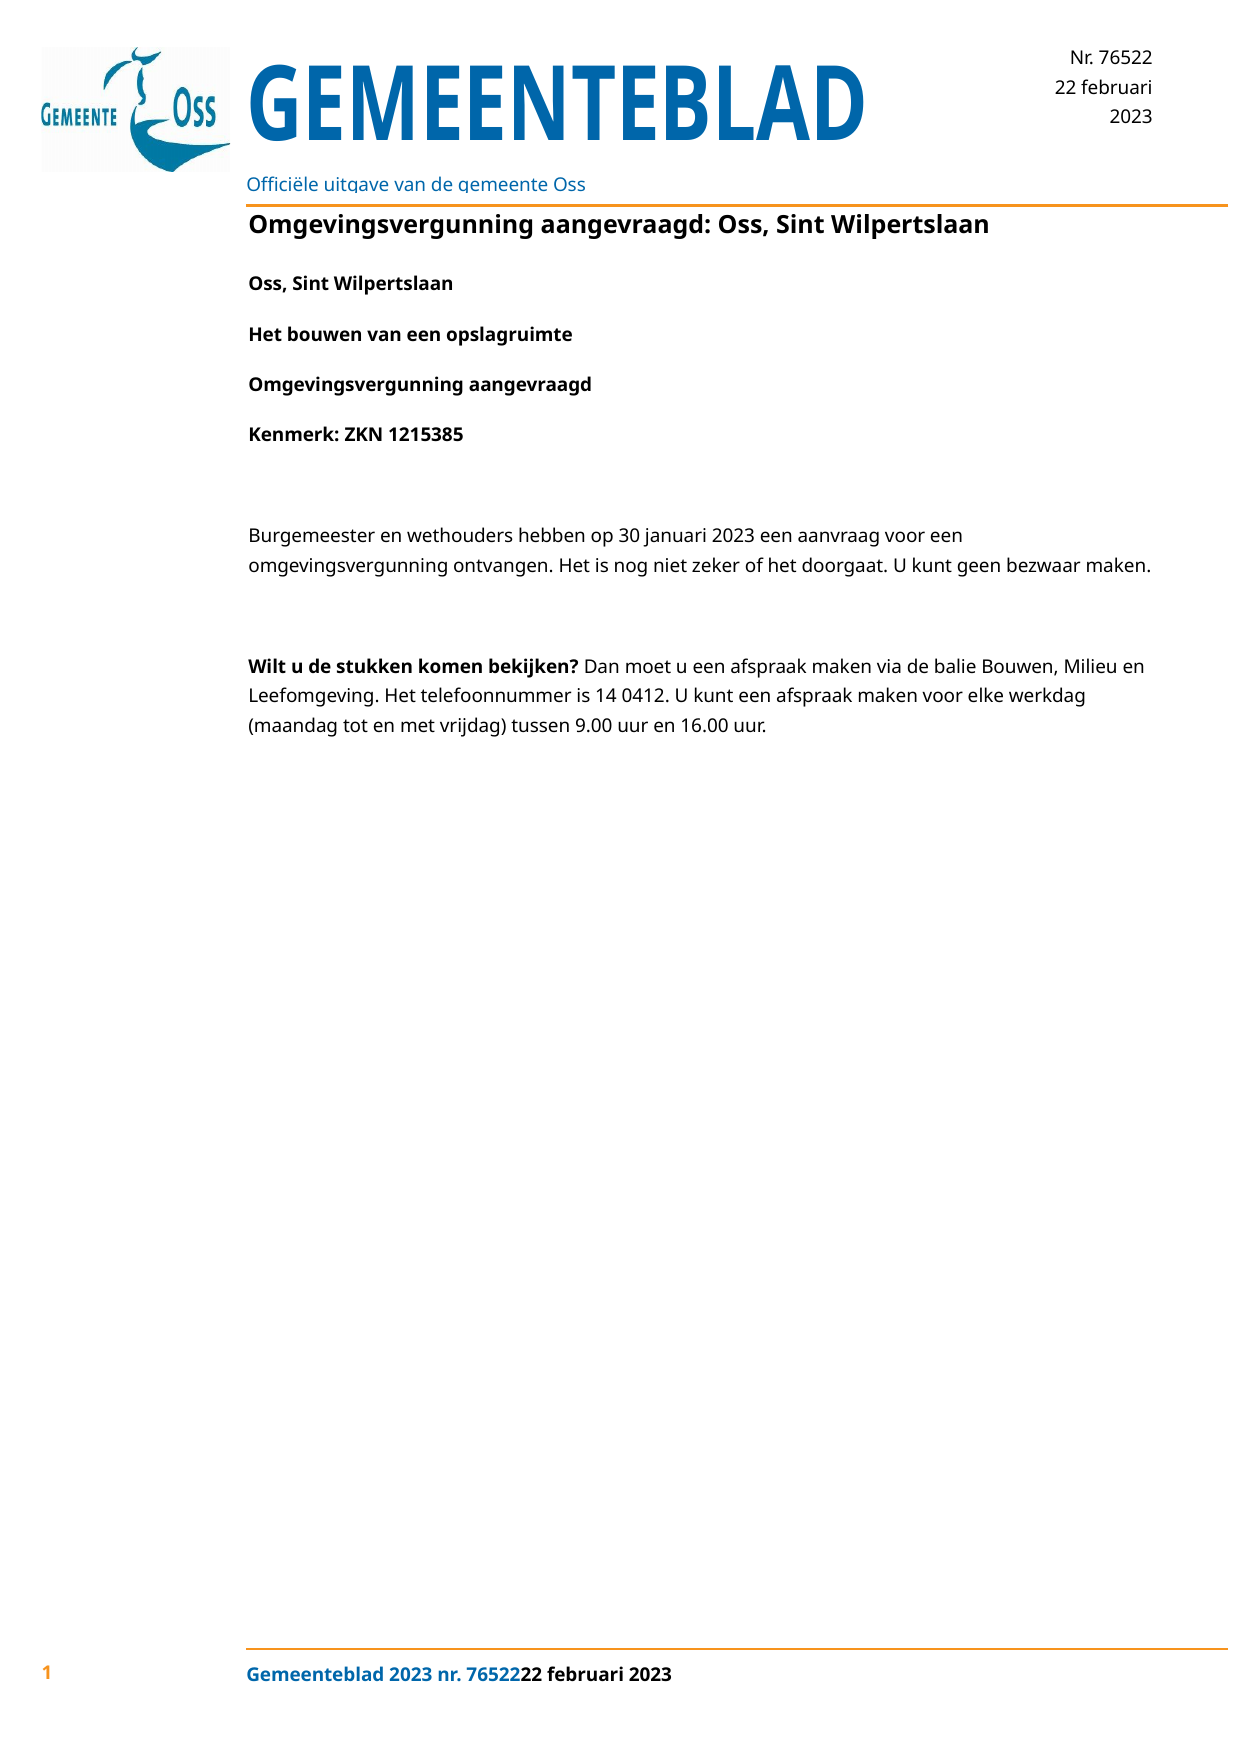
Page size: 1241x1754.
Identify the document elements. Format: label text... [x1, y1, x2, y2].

text Oss, Sint Wilpertslaan [248, 270, 1152, 296]
text Burgemeester en wethouders hebben op 30 januari 2023 een aanvraag voor een omgevingsvergunning ontvangen. Het is nog niet zeker of het doorgaat. U kunt geen bezwaar maken. [248, 522, 1152, 578]
text Omgevingsvergunning aangevraagd: Oss, Sint Wilpertslaan [248, 207, 1152, 241]
text Wilt u de stukken komen bekijken? Dan moet u een afspraak maken via de balie Bouwen, Milieu en Leefomgeving. Het telefoonnummer is 14 0412. U kunt een afspraak maken voor elke werkdag (maandag tot en met vrijdag) tussen 9.00 uur en 16.00 uur. [248, 653, 1152, 738]
text Kenmerk: ZKN 1215385 [248, 422, 1152, 447]
picture [41, 47, 231, 172]
text Omgevingsvergunning aangevraagd [248, 371, 1152, 397]
text Het bouwen van een opslagruimte [248, 321, 1152, 346]
